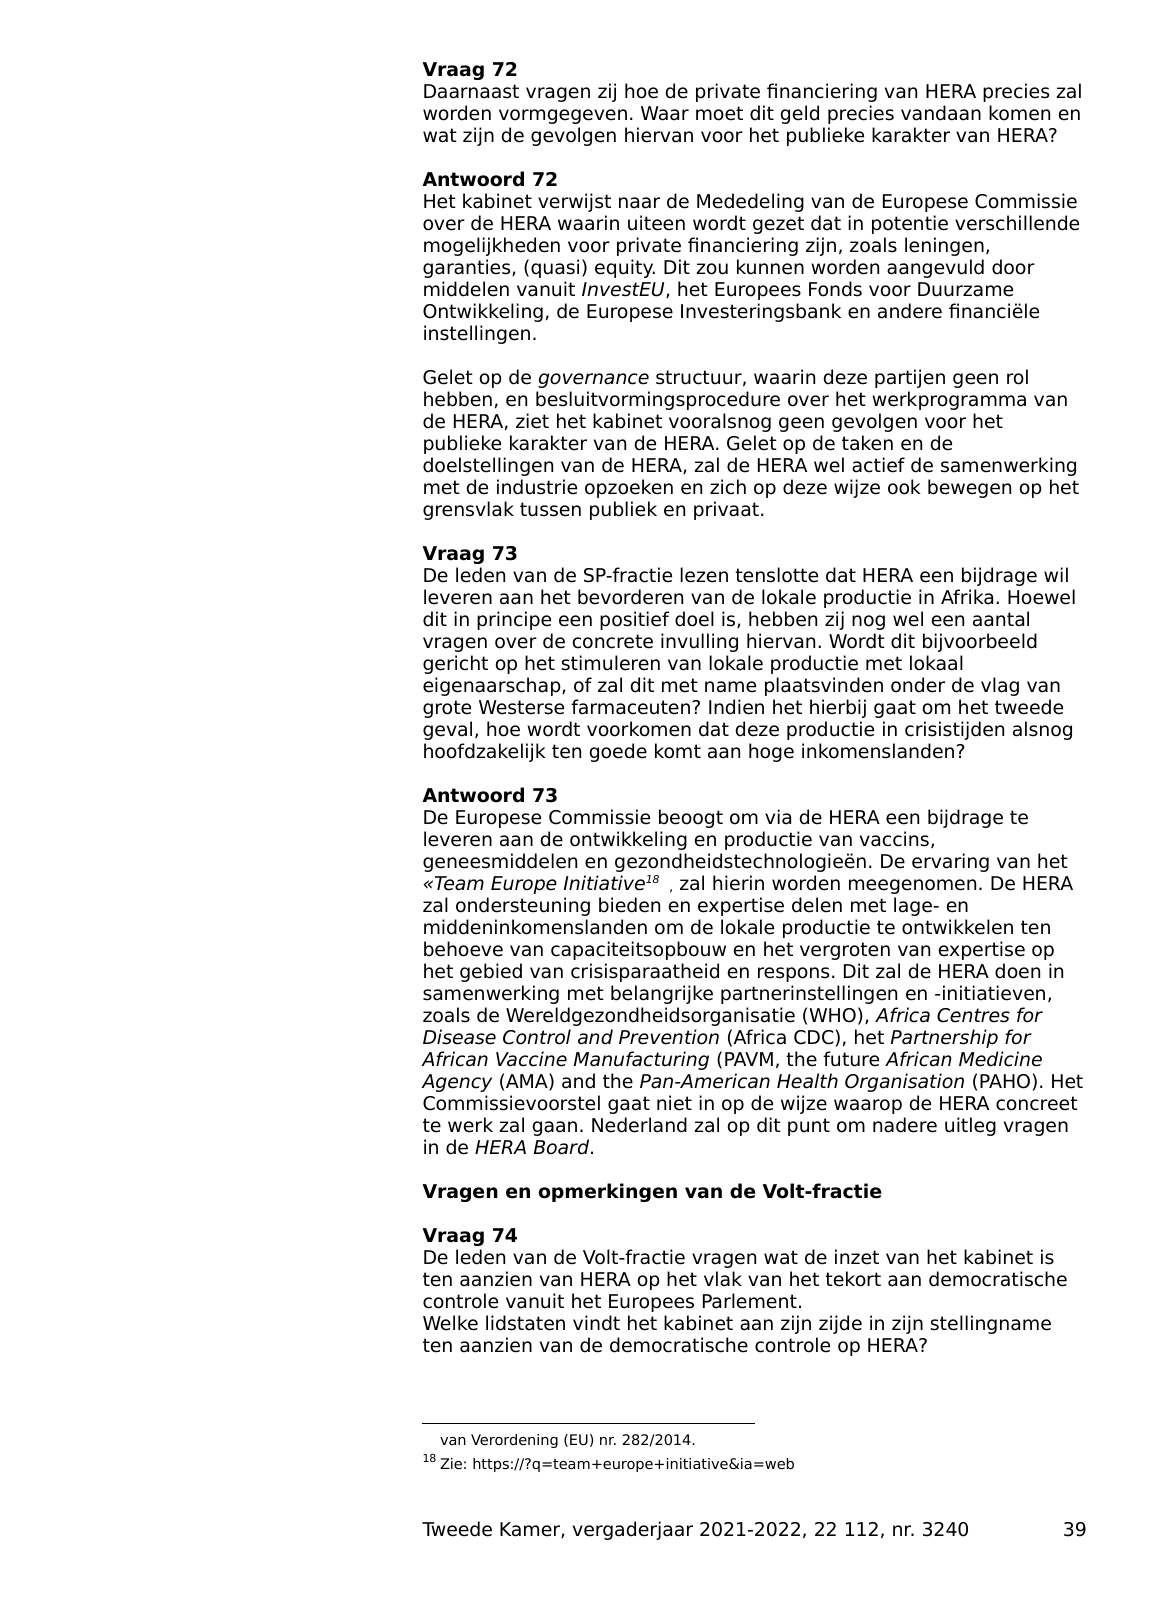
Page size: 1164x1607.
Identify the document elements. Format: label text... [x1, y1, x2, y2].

text Gelet op de governance structuur, waarin deze partijen geen rol hebben, en besluitvormingsprocedure over het werkprogramma van de HERA, ziet het kabinet vooralsnog geen gevolgen voor het publieke karakter van de HERA. Gelet op de taken en de doelstellingen van de HERA, zal de HERA wel actief de samenwerking met de industrie opzoeken en zich op deze wijze ook bewegen op het grensvlak tussen publiek en privaat. [422, 367, 1087, 521]
text De Europese Commissie beoogt om via de HERA een bijdrage te leveren aan de ontwikkeling en productie van vaccins, geneesmiddelen en gezondheidstechnologieën. De ervaring van het «Team Europe Initiative , zal hierin worden meegenomen. De HERA zal ondersteuning bieden en expertise delen met lage- en middeninkomenslanden om de lokale productie te ontwikkelen ten behoeve van capaciteitsopbouw en het vergroten van expertise op het gebied van crisisparaatheid en respons. Dit zal de HERA doen in samenwerking met belangrijke partnerinstellingen en -initiatieven, zoals de Wereldgezondheidsorganisatie (WHO), Africa Centres for Disease Control and Prevention (Africa CDC), het Partnership for African Vaccine Manufacturing (PAVM, the future African Medicine Agency (AMA) and the Pan-American Health Organisation (PAHO). Het Commissievoorstel gaat niet in op de wijze waarop de HERA concreet te werk zal gaan. Nederland zal op dit punt om nadere uitleg vragen in de HERA Board. [422, 807, 1087, 1159]
text Vraag 73 [422, 543, 1087, 565]
text Antwoord 72 [422, 169, 1087, 191]
subtitle Vragen en opmerkingen van de Volt-fractie [422, 1181, 1087, 1203]
text De leden van de Volt-fractie vragen wat de inzet van het kabinet is ten aanzien van HERA op het vlak van het tekort aan democratische controle vanuit het Europees Parlement. [422, 1247, 1087, 1313]
text Vraag 74 [422, 1225, 1087, 1247]
text Zie: https://?q=team+europe+initiative&ia=web [422, 1452, 1087, 1474]
text Vraag 72 [422, 59, 1087, 81]
text Het kabinet verwijst naar de Mededeling van de Europese Commissie over de HERA waarin uiteen wordt gezet dat in potentie verschillende mogelijkheden voor private financiering zijn, zoals leningen, garanties, (quasi) equity. Dit zou kunnen worden aangevuld door middelen vanuit InvestEU, het Europees Fonds voor Duurzame Ontwikkeling, de Europese Investeringsbank en andere financiële instellingen. [422, 191, 1087, 345]
text Daarnaast vragen zij hoe de private financiering van HERA precies zal worden vormgegeven. Waar moet dit geld precies vandaan komen en wat zijn de gevolgen hiervan voor het publieke karakter van HERA? [422, 81, 1087, 147]
text Antwoord 73 [422, 785, 1087, 807]
text van Verordening (EU) nr. 282/2014. [422, 1432, 1087, 1449]
text De leden van de SP-fractie lezen tenslotte dat HERA een bijdrage wil leveren aan het bevorderen van de lokale productie in Afrika. Hoewel dit in principe een positief doel is, hebben zij nog wel een aantal vragen over de concrete invulling hiervan. Wordt dit bijvoorbeeld gericht op het stimuleren van lokale productie met lokaal eigenaarschap, of zal dit met name plaatsvinden onder de vlag van grote Westerse farmaceuten? Indien het hierbij gaat om het tweede geval, hoe wordt voorkomen dat deze productie in crisistijden alsnog hoofdzakelijk ten goede komt aan hoge inkomenslanden? [422, 565, 1087, 763]
text Welke lidstaten vindt het kabinet aan zijn zijde in zijn stellingname ten aanzien van de democratische controle op HERA? [422, 1313, 1087, 1357]
